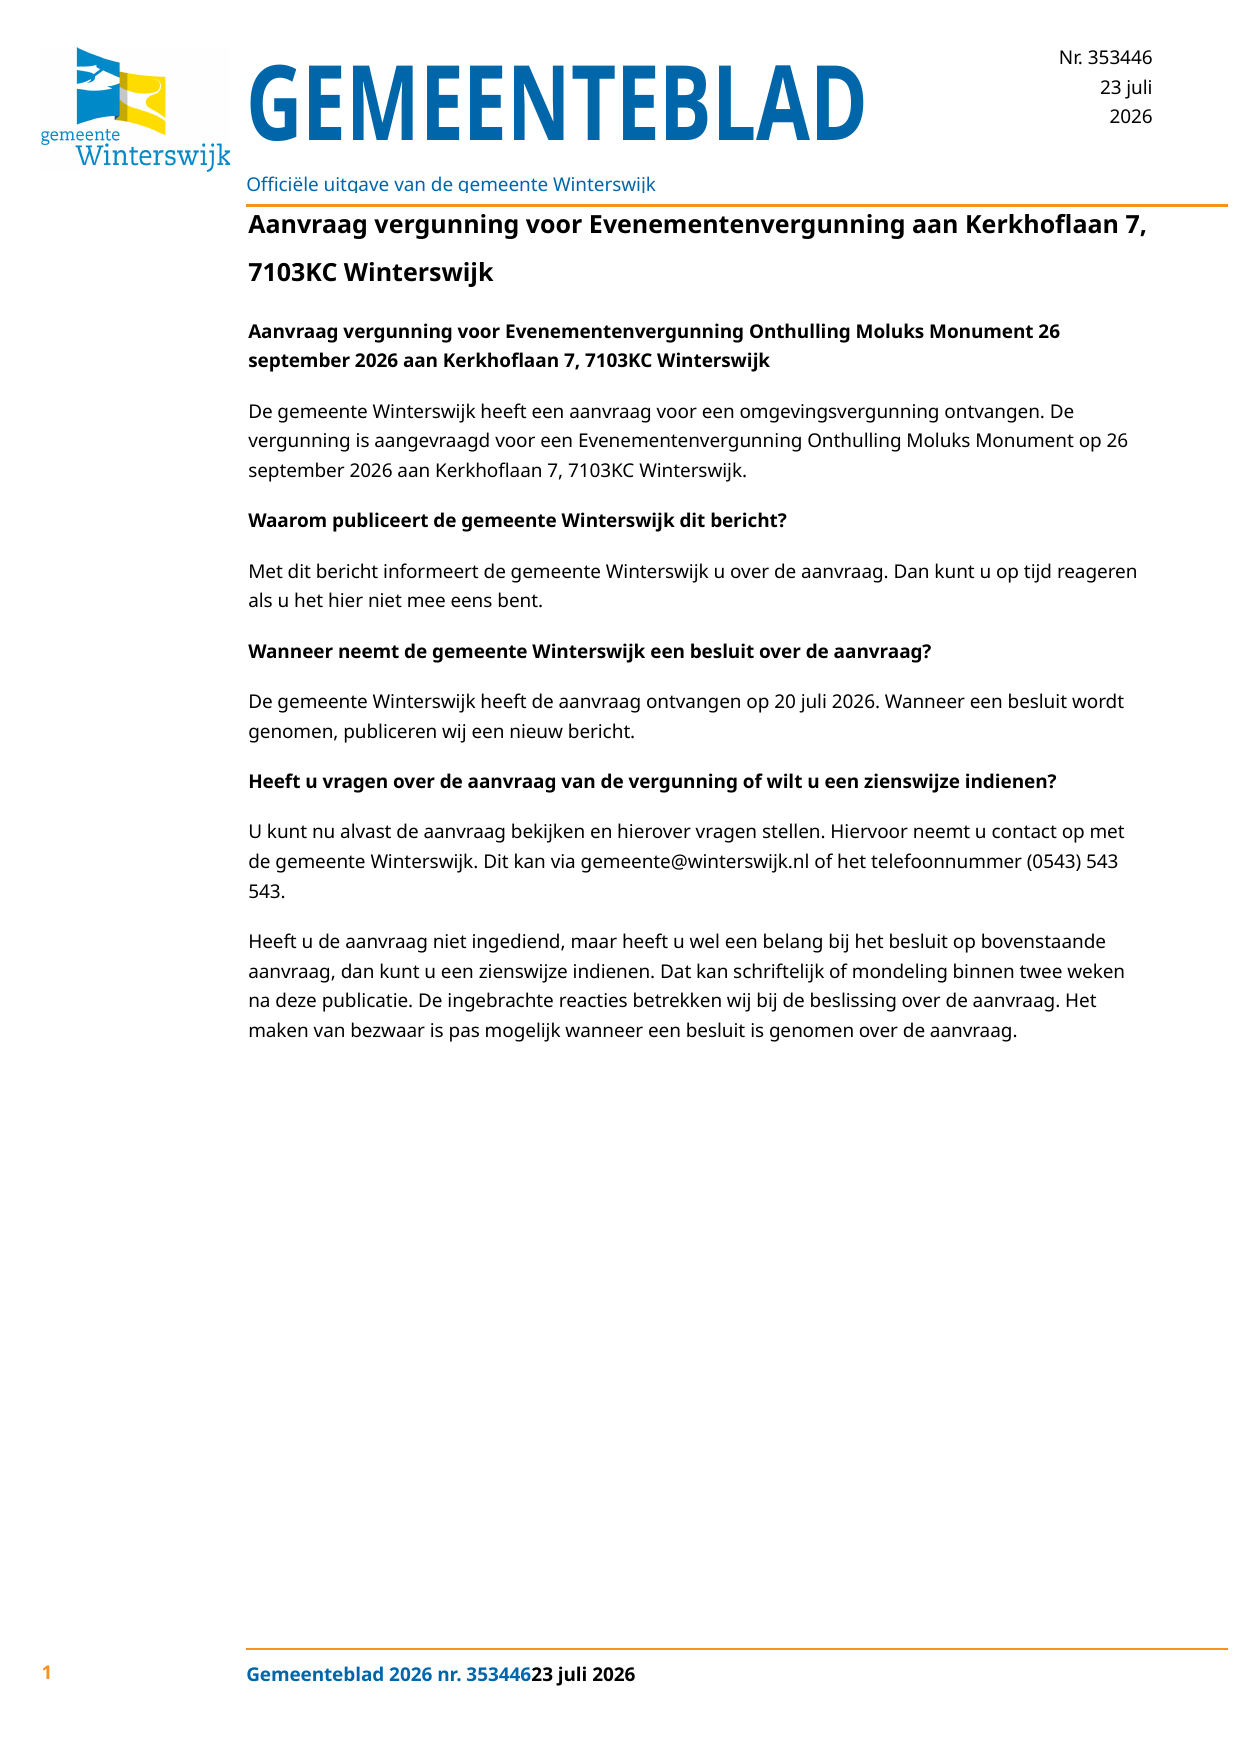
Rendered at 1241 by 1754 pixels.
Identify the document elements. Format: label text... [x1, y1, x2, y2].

text De gemeente Winterswijk heeft een aanvraag voor een omgevingsvergunning ontvangen. De vergunning is aangevraagd voor een Evenementenvergunning Onthulling Moluks Monument op 26 september 2026 aan Kerkhoflaan 7, 7103KC Winterswijk. [248, 398, 1152, 483]
text De gemeente Winterswijk heeft de aanvraag ontvangen op 20 juli 2026. Wanneer een besluit wordt genomen, publiceren wij een nieuw bericht. [248, 688, 1152, 744]
text Waarom publiceert de gemeente Winterswijk dit bericht? [248, 507, 1152, 533]
text Heeft u vragen over de aanvraag van de vergunning of wilt u een zienswijze indienen? [248, 768, 1152, 794]
picture [225, 153, 231, 162]
picture [41, 47, 231, 172]
text Wanneer neemt de gemeente Winterswijk een besluit over de aanvraag? [248, 638, 1152, 664]
text Aanvraag vergunning voor Evenementenvergunning aan Kerkhoflaan 7, 7103KC Winterswijk [248, 207, 1152, 288]
text Met dit bericht informeert de gemeente Winterswijk u over de aanvraag. Dan kunt u op tijd reageren als u het hier niet mee eens bent. [248, 558, 1152, 613]
text Heeft u de aanvraag niet ingediend, maar heeft u wel een belang bij het besluit op bovenstaande aanvraag, dan kunt u een zienswijze indienen. Dat kan schriftelijk of mondeling binnen twee weken na deze publicatie. De ingebrachte reacties betrekken wij bij de beslissing over de aanvraag. Het maken van bezwaar is pas mogelijk wanneer een besluit is genomen over de aanvraag. [248, 928, 1152, 1043]
text U kunt nu alvast de aanvraag bekijken en hierover vragen stellen. Hiervoor neemt u contact op met de gemeente Winterswijk. Dit kan via gemeente@winterswijk.nl of het telefoonnummer (0543) 543 543. [248, 819, 1152, 904]
text Aanvraag vergunning voor Evenementenvergunning Onthulling Moluks Monument 26 september 2026 aan Kerkhoflaan 7, 7103KC Winterswijk [248, 318, 1152, 373]
